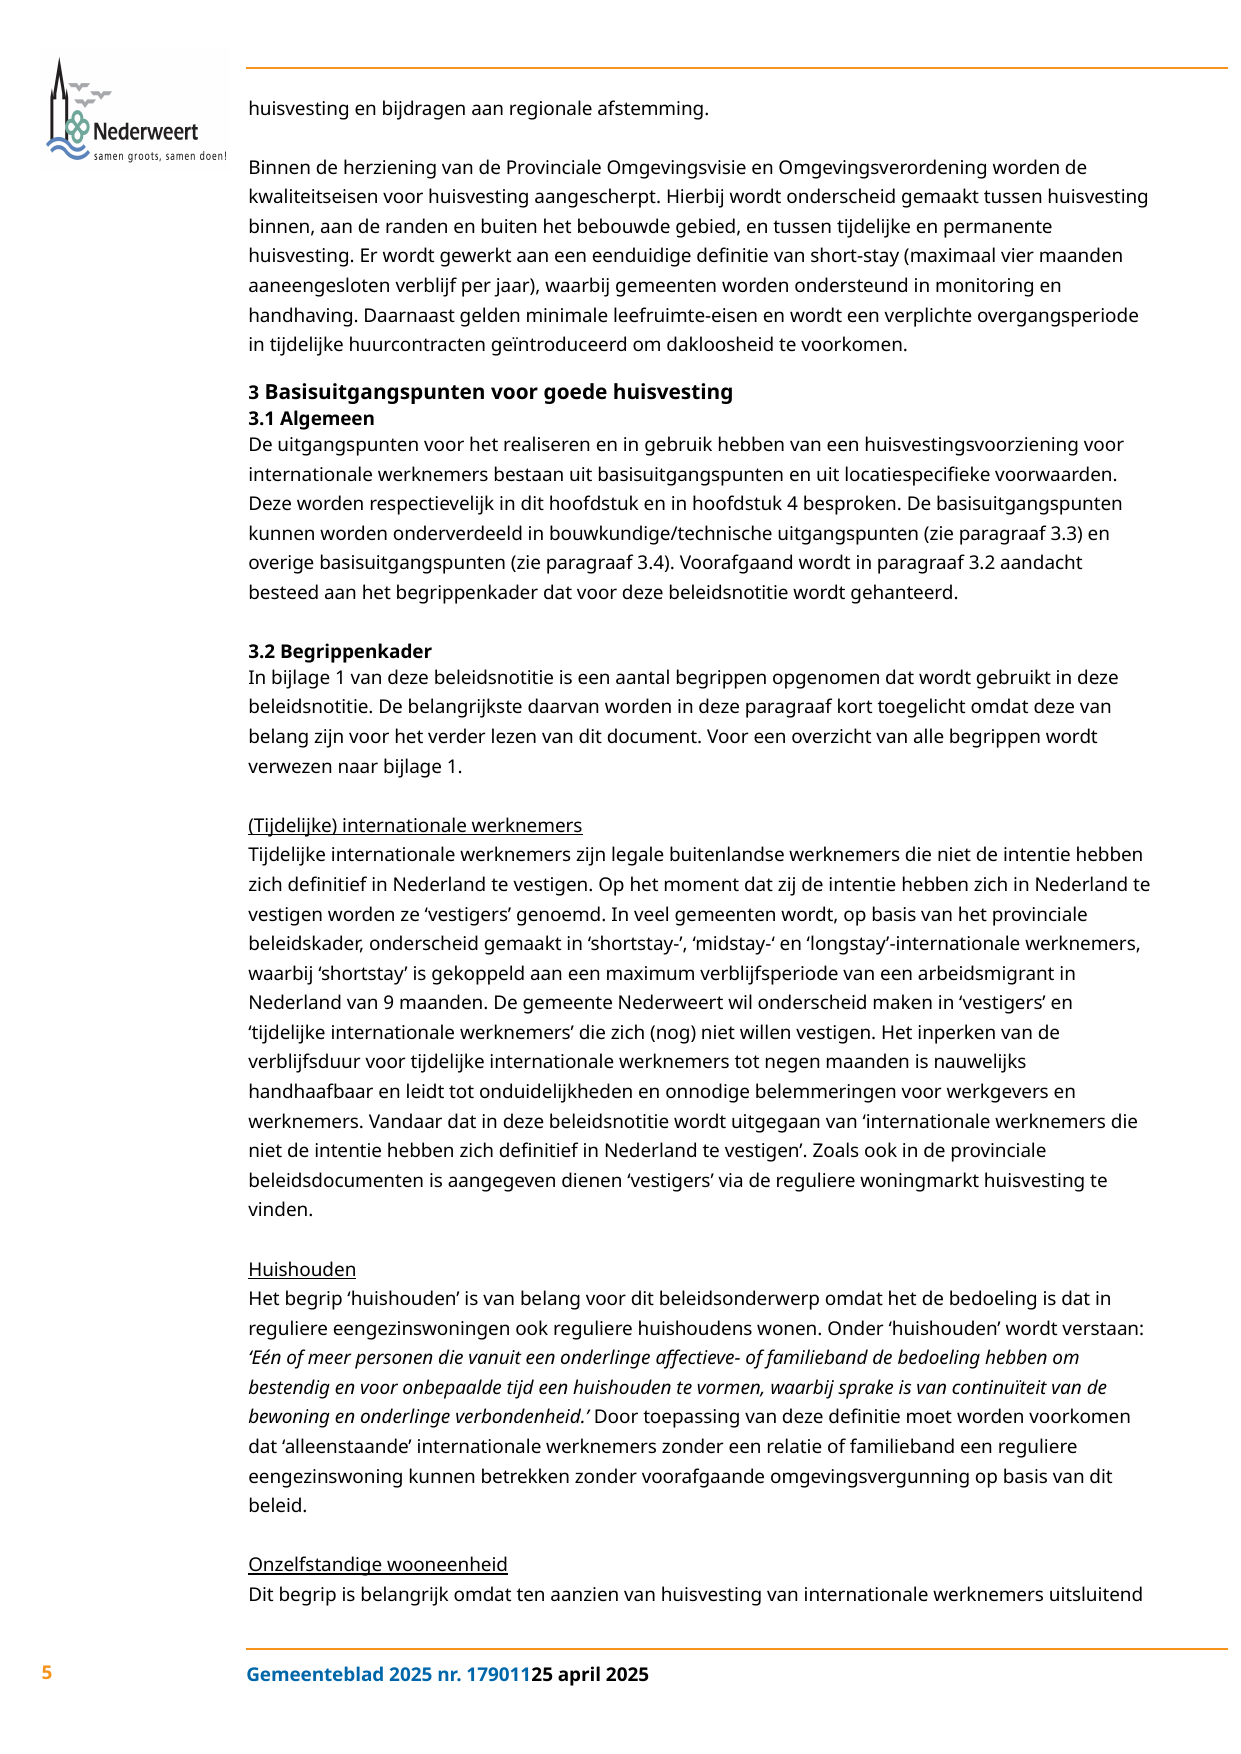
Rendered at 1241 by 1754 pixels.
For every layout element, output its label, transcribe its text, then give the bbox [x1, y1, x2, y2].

text 3 Basisuitgangspunten voor goede huisvesting [248, 377, 1152, 406]
text Binnen de herziening van de Provinciale Omgevingsvisie en Omgevingsverordening worden de kwaliteitseisen voor huisvesting aangescherpt. Hierbij wordt onderscheid gemaakt tussen huisvesting binnen, aan de randen en buiten het bebouwde gebied, en tussen tijdelijke en permanente huisvesting. Er wordt gewerkt aan een eenduidige definitie van short-stay (maximaal vier maanden aaneengesloten verblijf per jaar), waarbij gemeenten worden ondersteund in monitoring en handhaving. Daarnaast gelden minimale leefruimte-eisen en wordt een verplichte overgangsperiode in tijdelijke huurcontracten geïntroduceerd om dakloosheid te voorkomen. [248, 154, 1152, 357]
text In bijlage 1 van deze beleidsnotitie is een aantal begrippen opgenomen dat wordt gebruikt in deze beleidsnotitie. De belangrijkste daarvan worden in deze paragraaf kort toegelicht omdat deze van belang zijn voor het verder lezen van dit document. Voor een overzicht van alle begrippen wordt verwezen naar bijlage 1. [248, 664, 1152, 778]
text Dit begrip is belangrijk omdat ten aanzien van huisvesting van internationale werknemers uitsluitend [248, 1581, 1152, 1607]
text (Tijdelijke) internationale werknemers [248, 812, 1152, 838]
text De uitgangspunten voor het realiseren en in gebruik hebben van een huisvestingsvoorziening voor internationale werknemers bestaan uit basisuitgangspunten en uit locatiespecifieke voorwaarden. Deze worden respectievelijk in dit hoofdstuk en in hoofdstuk 4 besproken. De basisuitgangspunten kunnen worden onderverdeeld in bouwkundige/technische uitgangspunten (zie paragraaf 3.3) en overige basisuitgangspunten (zie paragraaf 3.4). Voorafgaand wordt in paragraaf 3.2 aandacht besteed aan het begrippenkader dat voor deze beleidsnotitie wordt gehanteerd. [248, 431, 1152, 605]
text 3.2 Begrippenkader [248, 638, 1152, 664]
picture [41, 47, 231, 172]
text Huishouden [248, 1256, 1152, 1281]
text Onzelfstandige wooneenheid [248, 1552, 1152, 1577]
text Het begrip ‘huishouden’ is van belang voor dit beleidsonderwerp omdat het de bedoeling is dat in reguliere eengezinswoningen ook reguliere huishoudens wonen. Onder ‘huishouden’ wordt verstaan: ‘Eén of meer personen die vanuit een onderlinge affectieve- of familieband de bedoeling hebben om bestendig en voor onbepaalde tijd een huishouden te vormen, waarbij sprake is van continuïteit van de bewoning en onderlinge verbondenheid.’ Door toepassing van deze definitie moet worden voorkomen dat ‘alleenstaande’ internationale werknemers zonder een relatie of familieband een reguliere eengezinswoning kunnen betrekken zonder voorafgaande omgevingsvergunning op basis van dit beleid. [248, 1285, 1152, 1518]
text huisvesting en bijdragen aan regionale afstemming. [248, 95, 1152, 121]
text 3.1 Algemeen [248, 406, 1152, 431]
text Tijdelijke internationale werknemers zijn legale buitenlandse werknemers die niet de intentie hebben zich definitief in Nederland te vestigen. Op het moment dat zij de intentie hebben zich in Nederland te vestigen worden ze ‘vestigers’ genoemd. In veel gemeenten wordt, op basis van het provinciale beleidskader, onderscheid gemaakt in ‘shortstay-’, ‘midstay-‘ en ‘longstay’-internationale werknemers, waarbij ‘shortstay’ is gekoppeld aan een maximum verblijfsperiode van een arbeidsmigrant in Nederland van 9 maanden. De gemeente Nederweert wil onderscheid maken in ‘vestigers’ en ‘tijdelijke internationale werknemers’ die zich (nog) niet willen vestigen. Het inperken van de verblijfsduur voor tijdelijke internationale werknemers tot negen maanden is nauwelijks handhaafbaar en leidt tot onduidelijkheden en onnodige belemmeringen voor werkgevers en werknemers. Vandaar dat in deze beleidsnotitie wordt uitgegaan van ‘internationale werknemers die niet de intentie hebben zich definitief in Nederland te vestigen’. Zoals ook in de provinciale beleidsdocumenten is aangegeven dienen ‘vestigers’ via de reguliere woningmarkt huisvesting te vinden. [248, 842, 1152, 1222]
